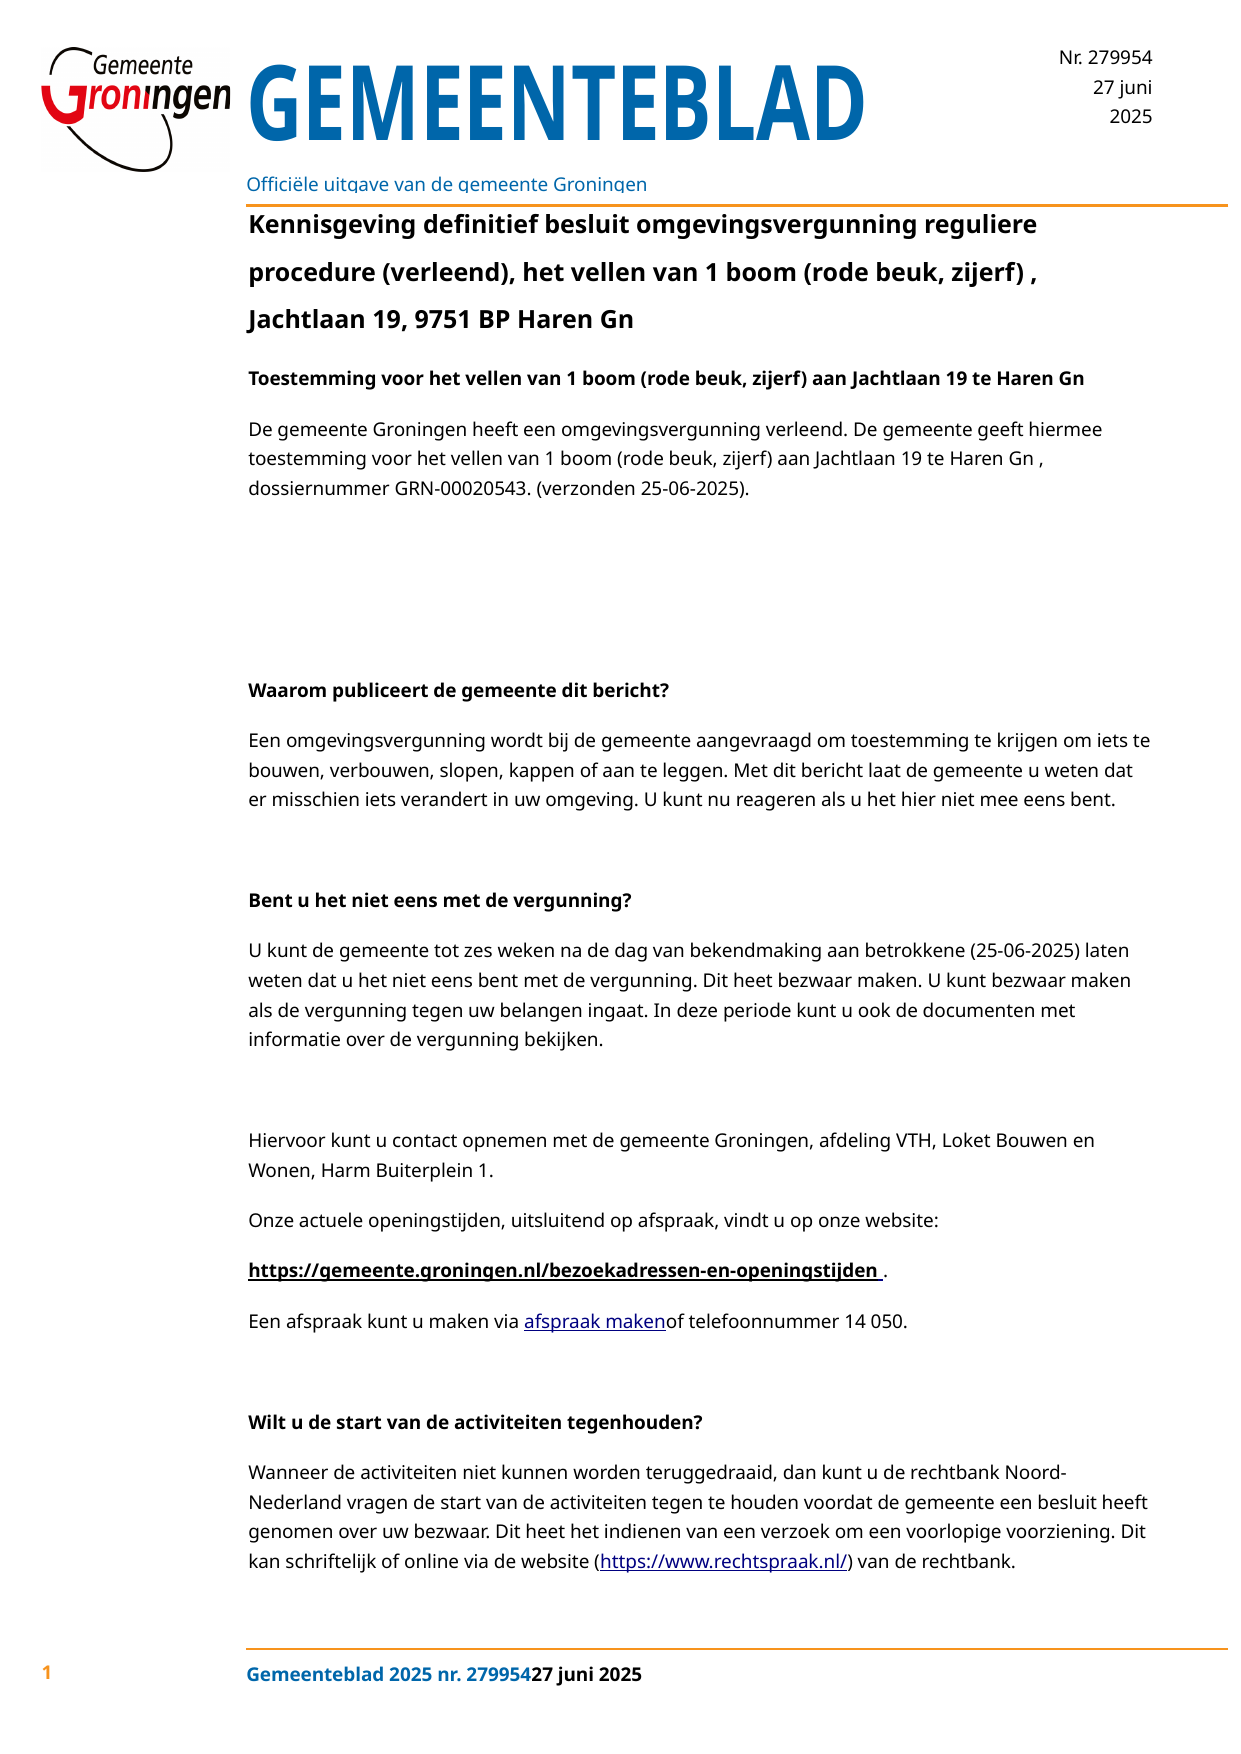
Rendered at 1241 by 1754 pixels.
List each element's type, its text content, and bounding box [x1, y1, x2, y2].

text U kunt de gemeente tot zes weken na de dag van bekendmaking aan betrokkene (25-06-2025) laten weten dat u het niet eens bent met de vergunning. Dit heet bezwaar maken. U kunt bezwaar maken als de vergunning tegen uw belangen ingaat. In deze periode kunt u ook de documenten met informatie over de vergunning bekijken. [248, 938, 1152, 1052]
text Wanneer de activiteiten niet kunnen worden teruggedraaid, dan kunt u de rechtbank Noord-Nederland vragen de start van de activiteiten tegen te houden voordat de gemeente een besluit heeft genomen over uw bezwaar. Dit heet het indienen van een verzoek om een voorlopige voorziening. Dit kan schriftelijk of online via de website (https://www.rechtspraak.nl/) van de rechtbank. [248, 1459, 1152, 1574]
text https://gemeente.groningen.nl/bezoekadressen-en-openingstijden . [248, 1258, 1152, 1283]
text Hiervoor kunt u contact opnemen met de gemeente Groningen, afdeling VTH, Loket Bouwen en Wonen, Harm Buiterplein 1. [248, 1127, 1152, 1182]
text Wilt u de start van de activiteiten tegenhouden? [248, 1409, 1152, 1434]
picture [41, 47, 231, 172]
text Een omgevingsvergunning wordt bij de gemeente aangevraagd om toestemming te krijgen om iets te bouwen, verbouwen, slopen, kappen of aan te leggen. Met dit bericht laat de gemeente u weten dat er misschien iets verandert in uw omgeving. U kunt nu reageren als u het hier niet mee eens bent. [248, 727, 1152, 812]
text Toestemming voor het vellen van 1 boom (rode beuk, zijerf) aan Jachtlaan 19 te Haren Gn [248, 366, 1152, 391]
text De gemeente Groningen heeft een omgevingsvergunning verleend. De gemeente geeft hiermee toestemming voor het vellen van 1 boom (rode beuk, zijerf) aan Jachtlaan 19 te Haren Gn , dossiernummer GRN-00020543. (verzonden 25-06-2025). [248, 416, 1152, 501]
text Bent u het niet eens met de vergunning? [248, 887, 1152, 913]
text Een afspraak kunt u maken via afspraak makenof telefoonnummer 14 050. [248, 1308, 1152, 1334]
text Waarom publiceert de gemeente dit bericht? [248, 677, 1152, 702]
text Kennisgeving definitief besluit omgevingsvergunning reguliere procedure (verleend), het vellen van 1 boom (rode beuk, zijerf) , Jachtlaan 19, 9751 BP Haren Gn [248, 207, 1152, 336]
text Onze actuele openingstijden, uitsluitend op afspraak, vindt u op onze website: [248, 1207, 1152, 1233]
